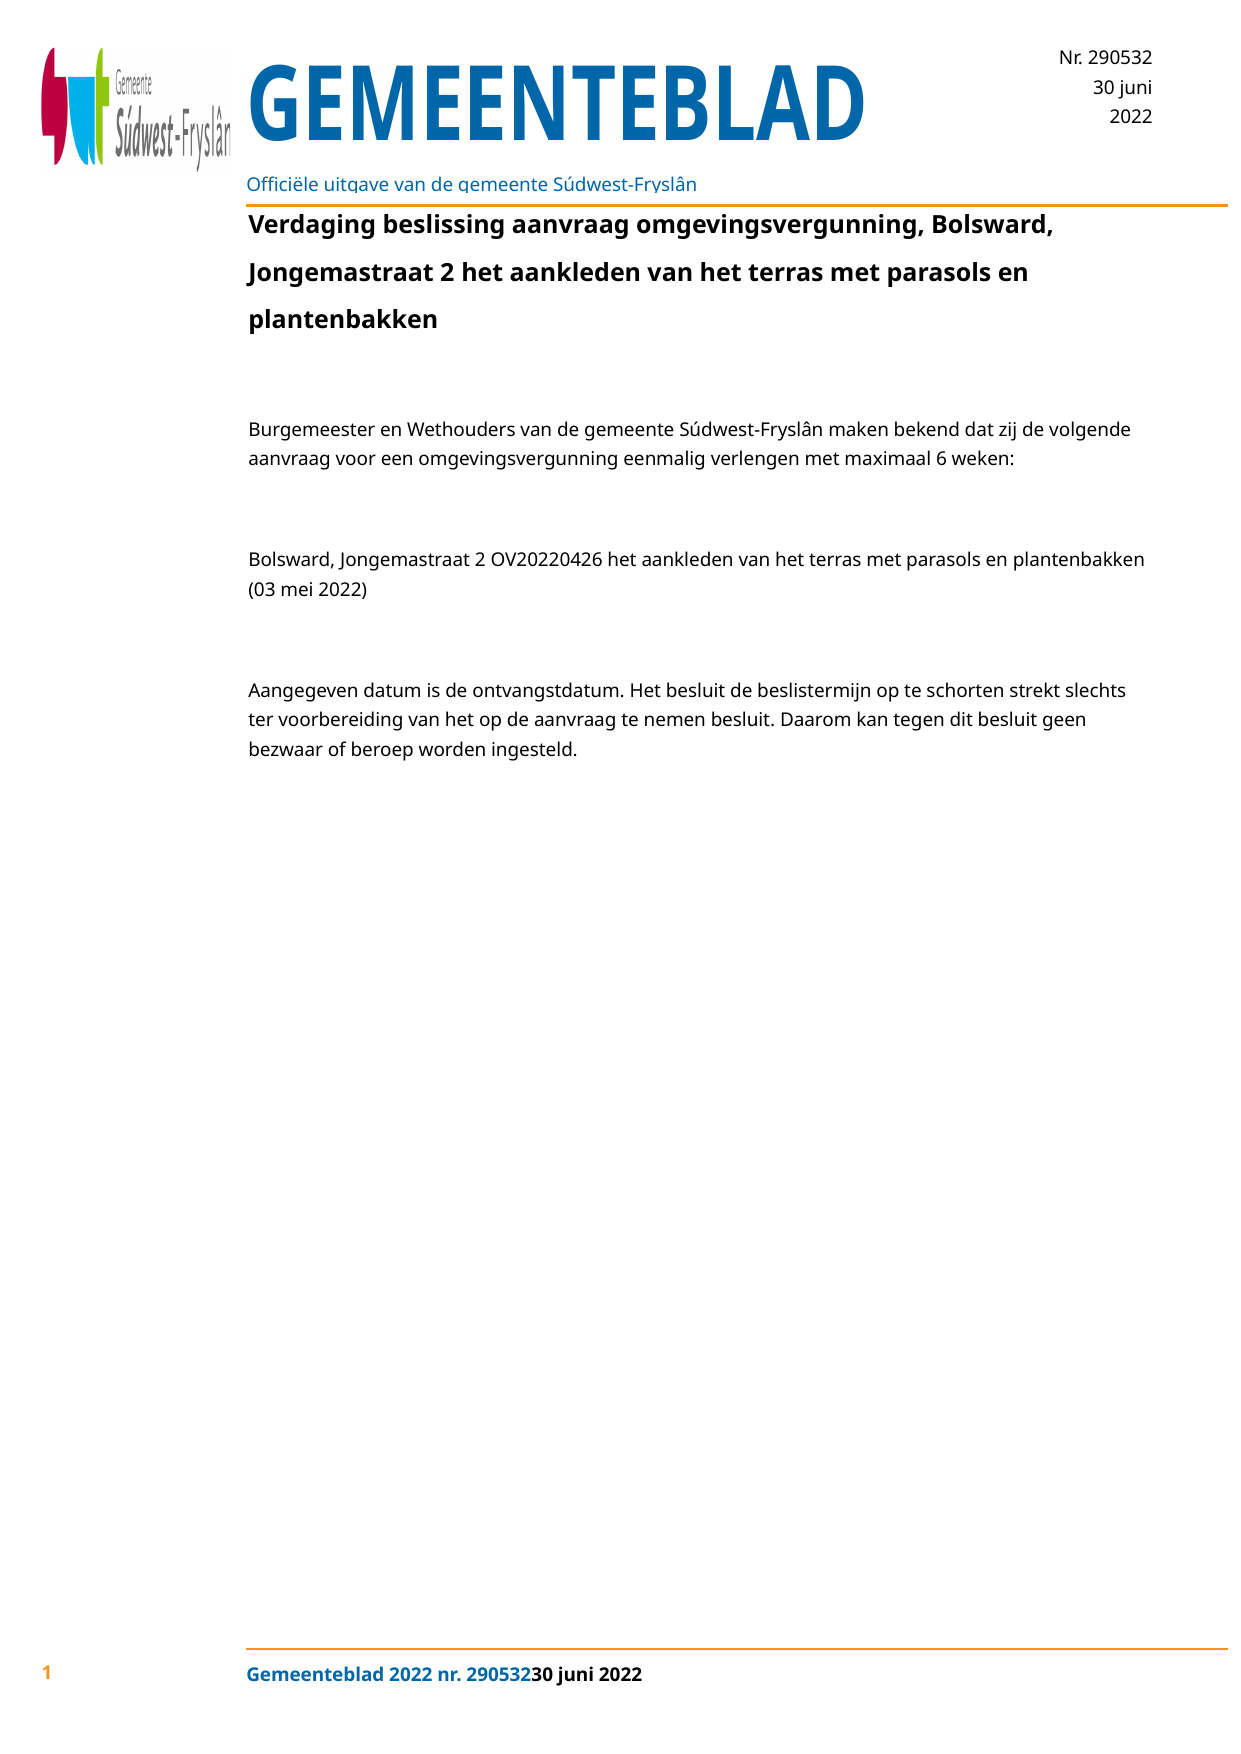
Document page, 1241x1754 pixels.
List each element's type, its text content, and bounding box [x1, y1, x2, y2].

text Burgemeester en Wethouders van de gemeente Súdwest-Fryslân maken bekend dat zij de volgende aanvraag voor een omgevingsvergunning eenmalig verlengen met maximaal 6 weken: [248, 416, 1152, 471]
text Verdaging beslissing aanvraag omgevingsvergunning, Bolsward, Jongemastraat 2 het aankleden van het terras met parasols en plantenbakken [248, 207, 1152, 336]
picture [41, 47, 231, 172]
text Bolsward, Jongemastraat 2 OV20220426 het aankleden van het terras met parasols en plantenbakken (03 mei 2022) [248, 546, 1152, 602]
text Aangegeven datum is de ontvangstdatum. Het besluit de beslistermijn op te schorten strekt slechts ter voorbereiding van het op de aanvraag te nemen besluit. Daarom kan tegen dit besluit geen bezwaar of beroep worden ingesteld. [248, 677, 1152, 762]
